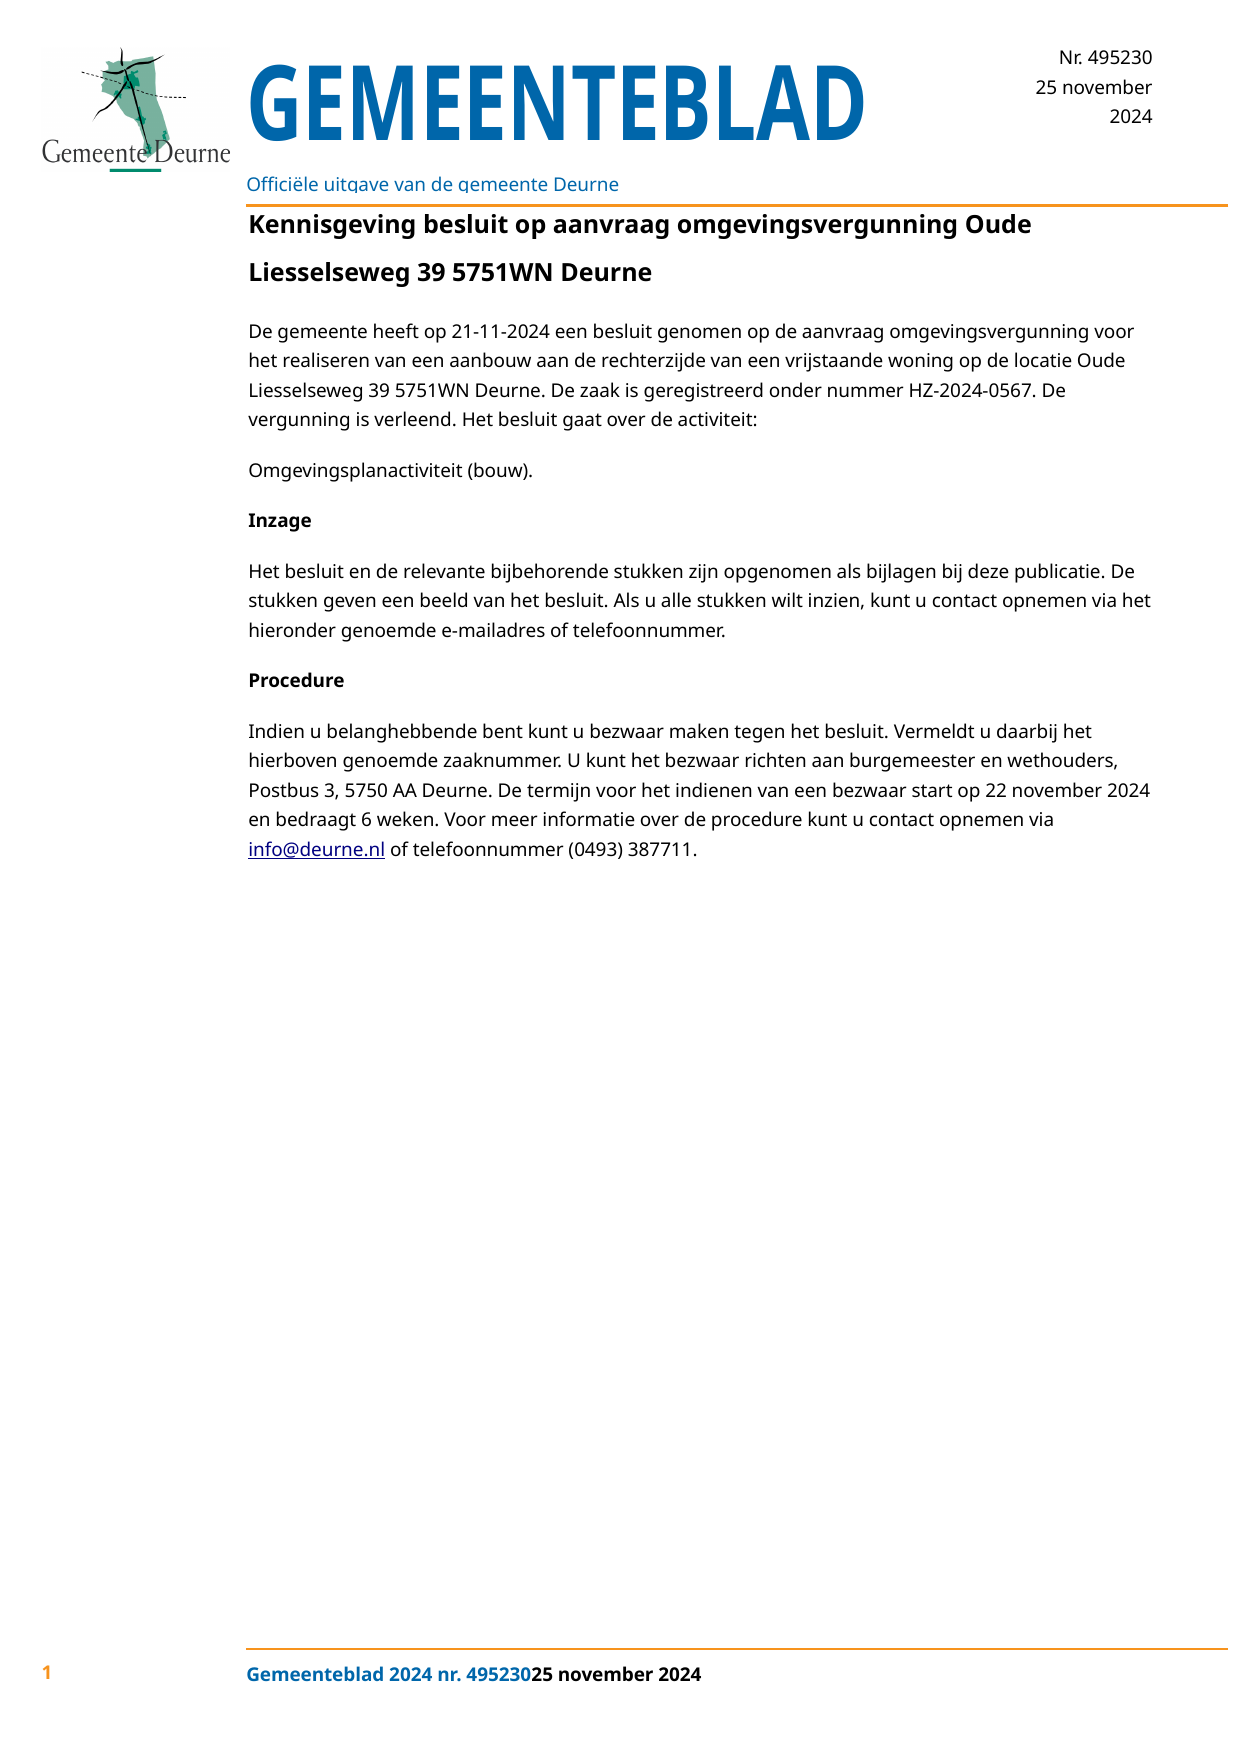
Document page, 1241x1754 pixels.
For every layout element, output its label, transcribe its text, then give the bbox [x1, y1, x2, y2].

text Procedure [248, 667, 1152, 693]
text Kennisgeving besluit op aanvraag omgevingsvergunning Oude Liesselseweg 39 5751WN Deurne [248, 207, 1152, 288]
text Omgevingsplanactiviteit (bouw). [248, 457, 1152, 483]
picture [41, 47, 231, 172]
text Inzage [248, 507, 1152, 533]
text Indien u belanghebbende bent kunt u bezwaar maken tegen het besluit. Vermeldt u daarbij het hierboven genoemde zaaknummer. U kunt het bezwaar richten aan burgemeester en wethouders, Postbus 3, 5750 AA Deurne. De termijn voor het indienen van een bezwaar start op 22 november 2024 en bedraagt 6 weken. Voor meer informatie over de procedure kunt u contact opnemen via info@deurne.nl of telefoonnummer (0493) 387711. [248, 718, 1152, 862]
text De gemeente heeft op 21-11-2024 een besluit genomen op de aanvraag omgevingsvergunning voor het realiseren van een aanbouw aan de rechterzijde van een vrijstaande woning op de locatie Oude Liesselseweg 39 5751WN Deurne. De zaak is geregistreerd onder nummer HZ-2024-0567. De vergunning is verleend. Het besluit gaat over de activiteit: [248, 318, 1152, 432]
text Het besluit en de relevante bijbehorende stukken zijn opgenomen als bijlagen bij deze publicatie. De stukken geven een beeld van het besluit. Als u alle stukken wilt inzien, kunt u contact opnemen via het hieronder genoemde e-mailadres of telefoonnummer. [248, 558, 1152, 643]
